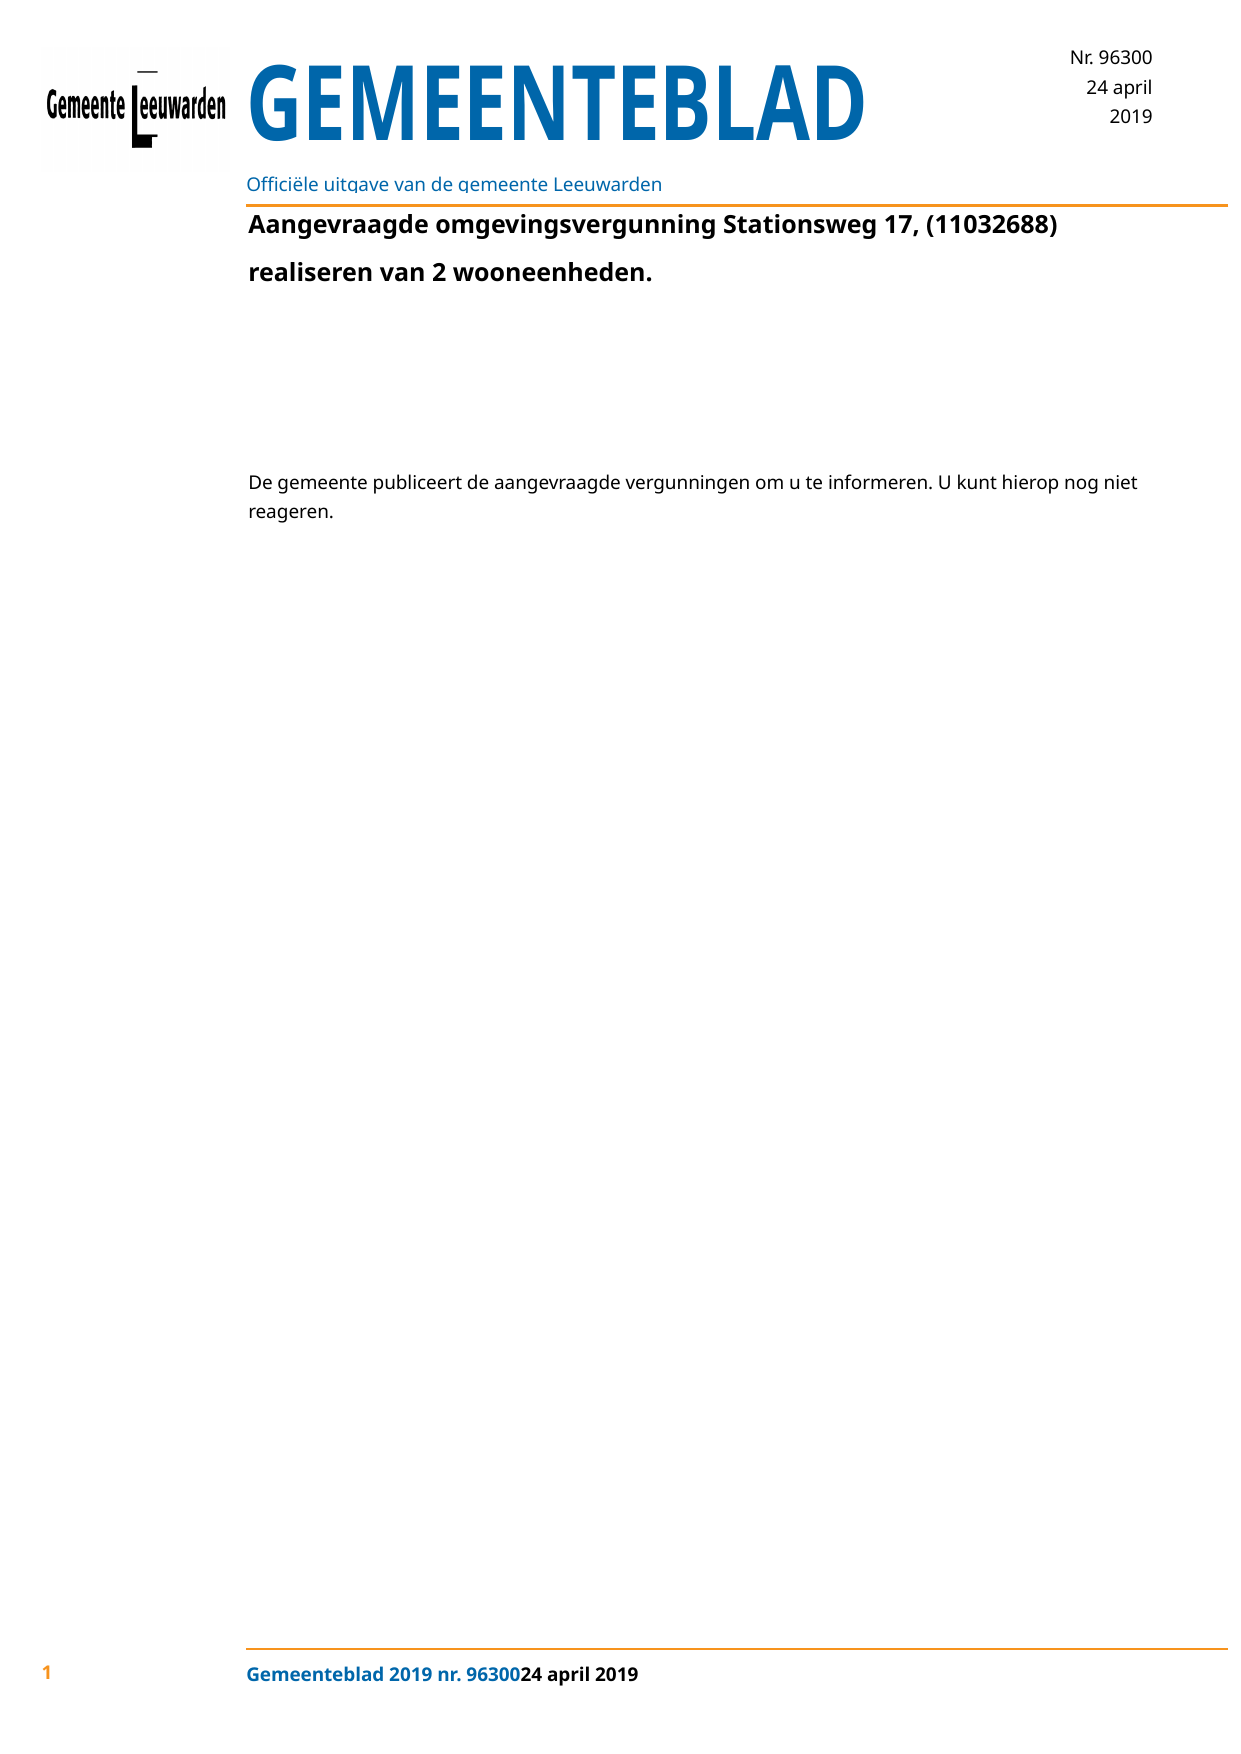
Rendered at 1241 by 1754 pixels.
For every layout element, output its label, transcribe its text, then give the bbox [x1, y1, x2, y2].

text De gemeente publiceert de aangevraagde vergunningen om u te informeren. U kunt hierop nog niet reageren. [248, 469, 1152, 524]
text Aangevraagde omgevingsvergunning Stationsweg 17, (11032688) realiseren van 2 wooneenheden. [248, 207, 1152, 288]
picture [41, 47, 231, 172]
